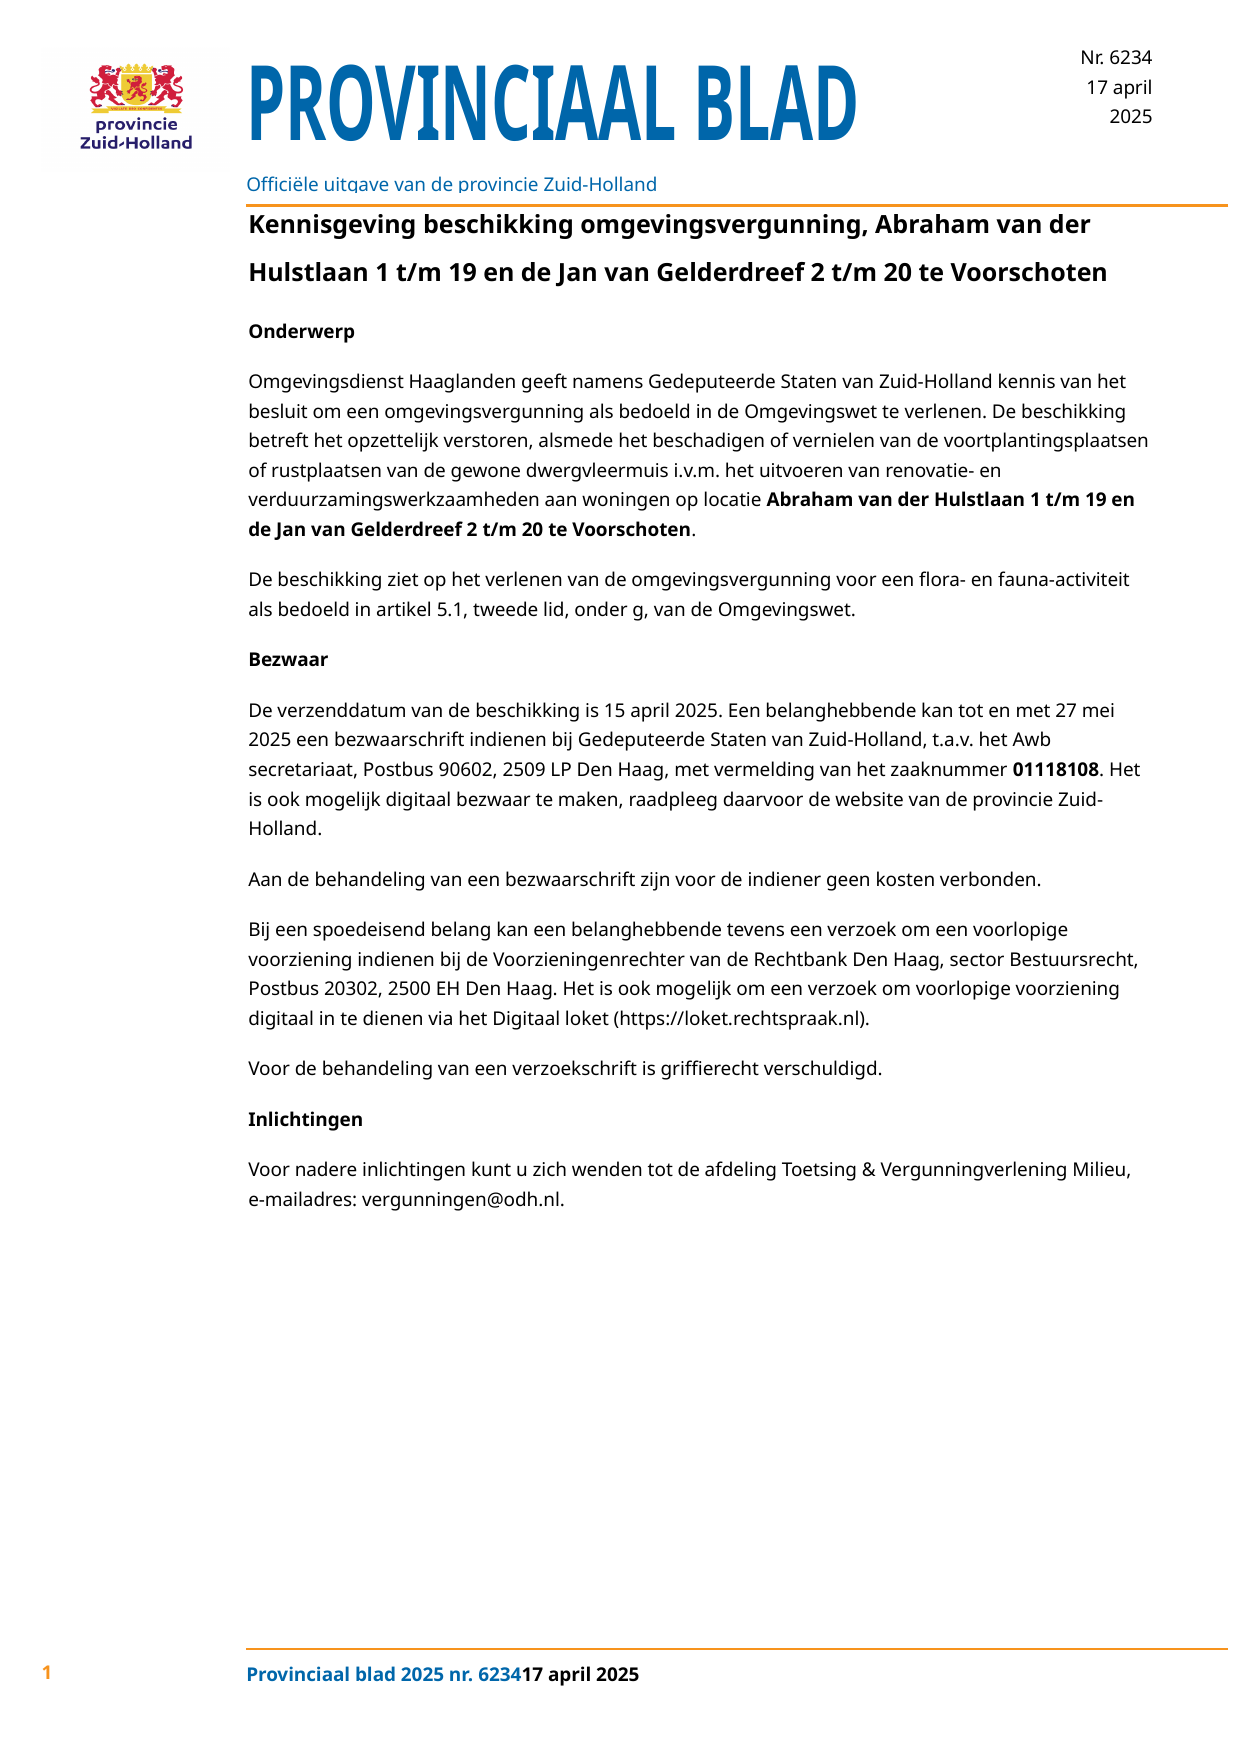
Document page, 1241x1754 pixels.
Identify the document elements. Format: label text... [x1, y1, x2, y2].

text Kennisgeving beschikking omgevingsvergunning, Abraham van der Hulstlaan 1 t/m 19 en de Jan van Gelderdreef 2 t/m 20 te Voorschoten [248, 207, 1152, 288]
text Voor de behandeling van een verzoekschrift is griffierecht verschuldigd. [248, 1055, 1152, 1081]
text Bezwaar [248, 647, 1152, 672]
text Aan de behandeling van een bezwaarschrift zijn voor de indiener geen kosten verbonden. [248, 866, 1152, 892]
picture [41, 47, 231, 172]
text Omgevingsdienst Haaglanden geeft namens Gedeputeerde Staten van Zuid-Holland kennis van het besluit om een omgevingsvergunning als bedoeld in de Omgevingswet te verlenen. De beschikking betreft het opzettelijk verstoren, alsmede het beschadigen of vernielen van de voortplantingsplaatsen of rustplaatsen van de gewone dwergvleermuis i.v.m. het uitvoeren van renovatie- en verduurzamingswerkzaamheden aan woningen op locatie Abraham van der Hulstlaan 1 t/m 19 en de Jan van Gelderdreef 2 t/m 20 te Voorschoten. [248, 368, 1152, 542]
text Bij een spoedeisend belang kan een belanghebbende tevens een verzoek om een voorlopige voorziening indienen bij de Voorzieningenrechter van de Rechtbank Den Haag, sector Bestuursrecht, Postbus 20302, 2500 EH Den Haag. Het is ook mogelijk om een verzoek om voorlopige voorziening digitaal in te dienen via het Digitaal loket (https://loket.rechtspraak.nl). [248, 916, 1152, 1031]
text Onderwerp [248, 318, 1152, 344]
text De verzenddatum van de beschikking is 15 april 2025. Een belanghebbende kan tot en met 27 mei 2025 een bezwaarschrift indienen bij Gedeputeerde Staten van Zuid-Holland, t.a.v. het Awb secretariaat, Postbus 90602, 2509 LP Den Haag, met vermelding van het zaaknummer 01118108. Het is ook mogelijk digitaal bezwaar te maken, raadpleeg daarvoor de website van de provincie Zuid-Holland. [248, 697, 1152, 841]
text De beschikking ziet op het verlenen van de omgevingsvergunning voor een flora- en fauna-activiteit als bedoeld in artikel 5.1, tweede lid, onder g, van de Omgevingswet. [248, 567, 1152, 622]
text Inlichtingen [248, 1106, 1152, 1132]
text Voor nadere inlichtingen kunt u zich wenden tot de afdeling Toetsing & Vergunningverlening Milieu, e-mailadres: vergunningen@odh.nl. [248, 1156, 1152, 1212]
